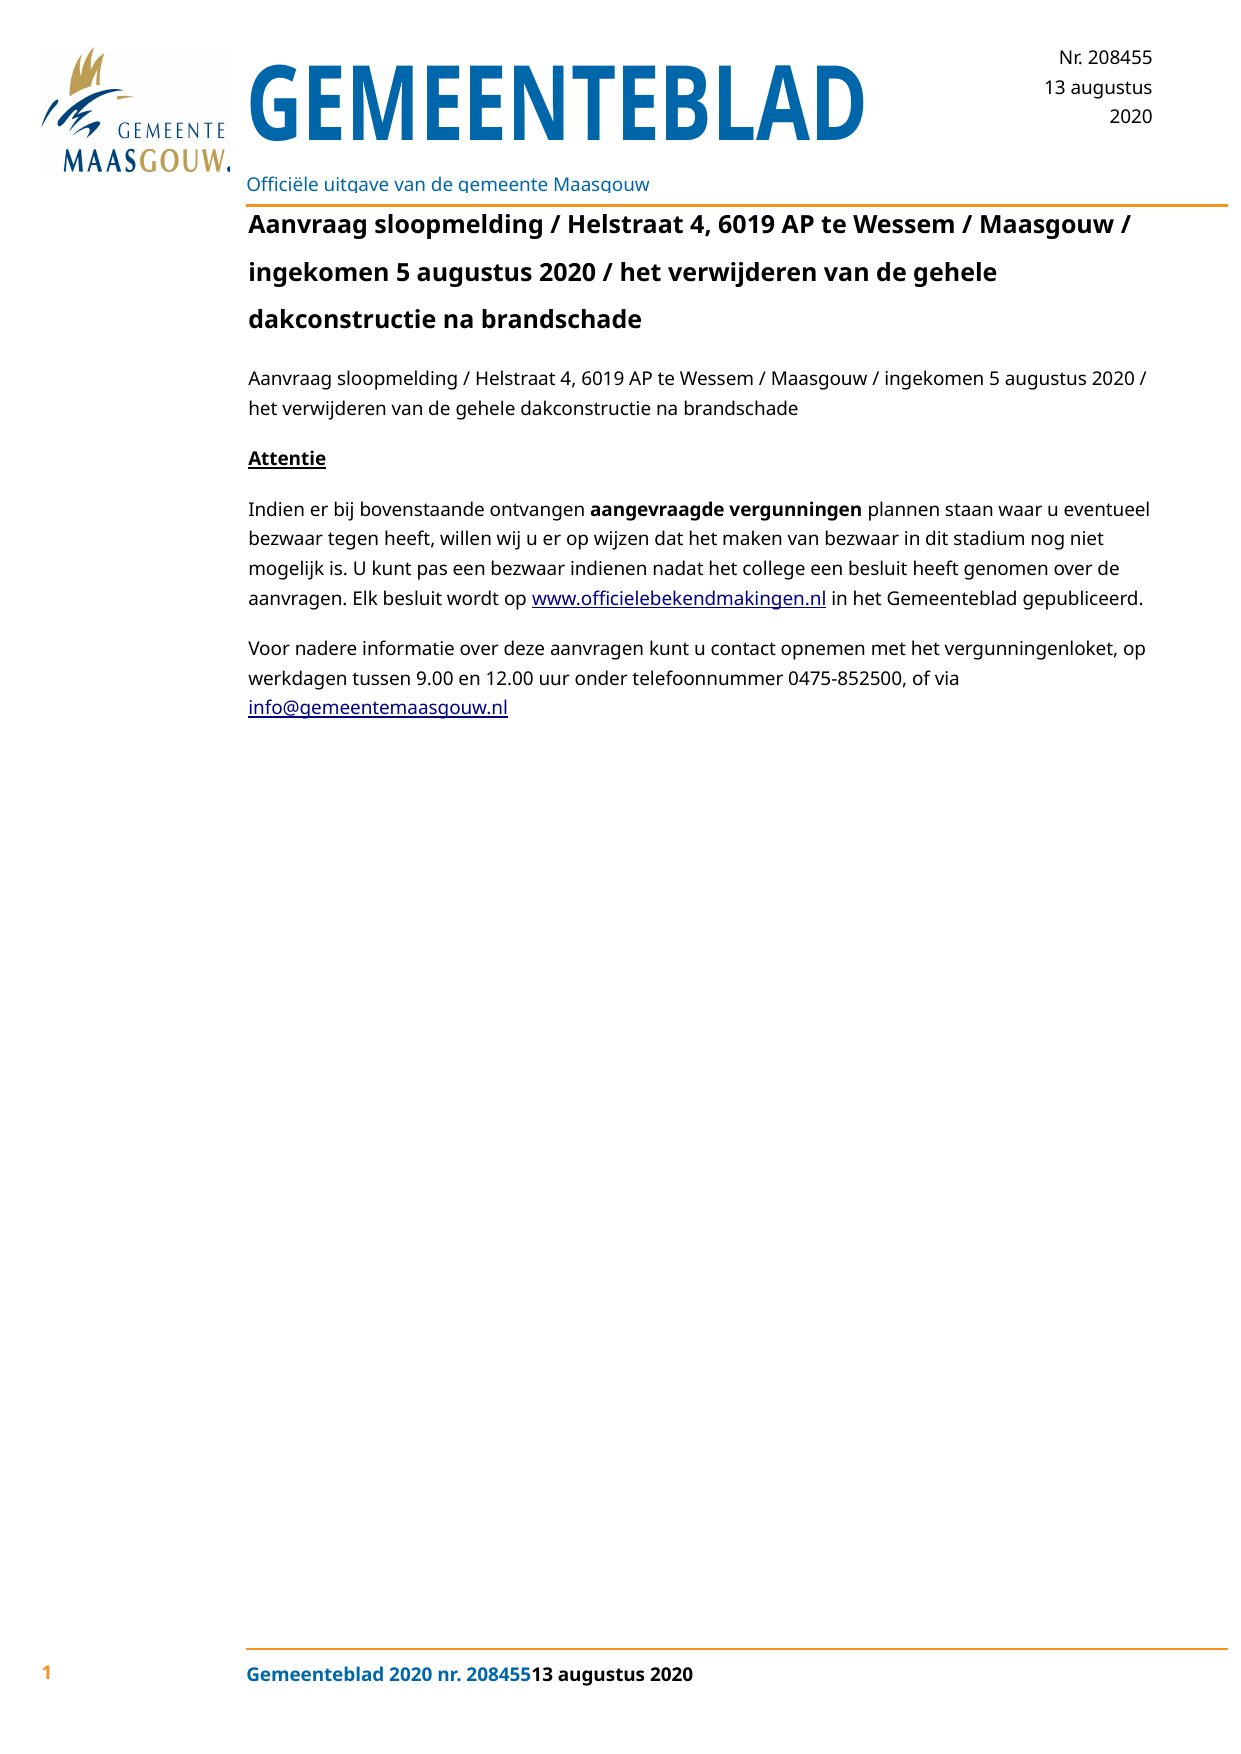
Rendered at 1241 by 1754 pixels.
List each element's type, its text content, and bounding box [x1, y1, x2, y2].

text Attentie [248, 446, 1152, 471]
text Aanvraag sloopmelding / Helstraat 4, 6019 AP te Wessem / Maasgouw / ingekomen 5 augustus 2020 / het verwijderen van de gehele dakconstructie na brandschade [248, 207, 1152, 336]
text Aanvraag sloopmelding / Helstraat 4, 6019 AP te Wessem / Maasgouw / ingekomen 5 augustus 2020 / het verwijderen van de gehele dakconstructie na brandschade [248, 366, 1152, 421]
text Voor nadere informatie over deze aanvragen kunt u contact opnemen met het vergunningenloket, op werkdagen tussen 9.00 en 12.00 uur onder telefoonnummer 0475-852500, of via info@gemeentemaasgouw.nl [248, 635, 1152, 720]
text Indien er bij bovenstaande ontvangen aangevraagde vergunningen plannen staan waar u eventueel bezwaar tegen heeft, willen wij u er op wijzen dat het maken van bezwaar in dit stadium nog niet mogelijk is. U kunt pas een bezwaar indienen nadat het college een besluit heeft genomen over de aanvragen. Elk besluit wordt op www.officielebekendmakingen.nl in het Gemeenteblad gepubliceerd. [248, 496, 1152, 610]
picture [41, 47, 231, 172]
